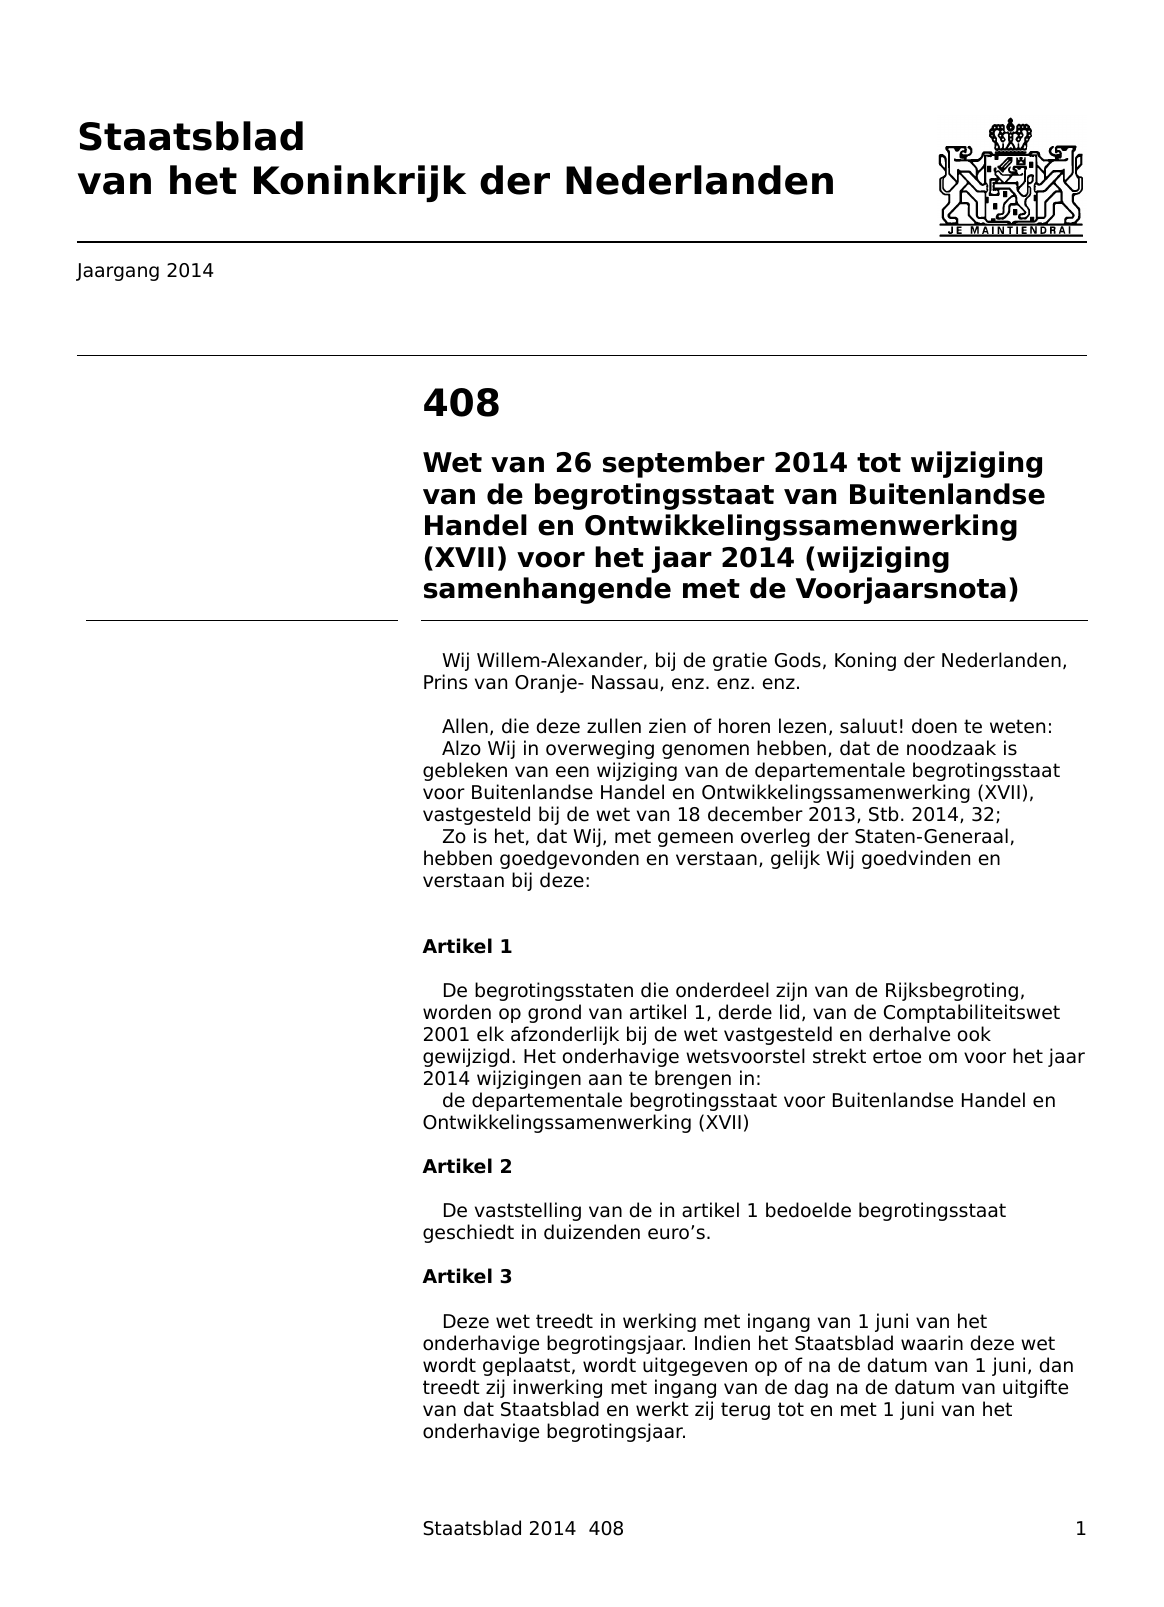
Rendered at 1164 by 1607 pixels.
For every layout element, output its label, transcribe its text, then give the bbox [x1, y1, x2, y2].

text Wij Willem-Alexander, bij de gratie Gods, Koning der Nederlanden, Prins van Oranje- Nassau, enz. enz. enz. [422, 649, 1087, 693]
text Wet van 26 september 2014 tot wijziging van de begrotingsstaat van Buitenlandse Handel en Ontwikkelingssamenwerking (XVII) voor het jaar 2014 (wijziging samenhangende met de Voorjaarsnota) [422, 447, 1087, 605]
text De vaststelling van de in artikel 1 bedoelde begrotingsstaat geschiedt in duizenden euro’s. [422, 1200, 1087, 1244]
table_header [886, 100, 1087, 241]
text De begrotingsstaten die onderdeel zijn van de Rijksbegroting, worden op grond van artikel 1, derde lid, van de Comptabiliteitswet 2001 elk afzonderlijk bij de wet vastgesteld en derhalve ook gewijzigd. Het onderhavige wetsvoorstel strekt ertoe om voor het jaar 2014 wijzigingen aan te brengen in: [422, 980, 1087, 1090]
text Deze wet treedt in werking met ingang van 1 juni van het onderhavige begrotingsjaar. Indien het Staatsblad waarin deze wet wordt geplaatst, wordt uitgegeven op of na de datum van 1 juni, dan treedt zij inwerking met ingang van de dag na de datum van uitgifte van dat Staatsblad en werkt zij terug tot en met 1 juni van het onderhavige begrotingsjaar. [422, 1311, 1087, 1442]
table_header Staatsblad van het Koninkrijk der Nederlanden [77, 100, 886, 241]
subtitle Artikel 3 [422, 1266, 1087, 1288]
subtitle Artikel 2 [422, 1156, 1087, 1178]
table_cell Jaargang 2014 [77, 243, 1087, 355]
text Alzo Wij in overweging genomen hebben, dat de noodzaak is gebleken van een wijziging van de departementale begrotingsstaat voor Buitenlandse Handel en Ontwikkelingssamenwerking (XVII), vastgesteld bij de wet van 18 december 2013, Stb. 2014, 32; [422, 738, 1087, 826]
text Allen, die deze zullen zien of horen lezen, saluut! doen te weten: [422, 716, 1087, 738]
text de departementale begrotingsstaat voor Buitenlandse Handel en Ontwikkelingssamenwerking (XVII) [422, 1090, 1087, 1134]
text Zo is het, dat Wij, met gemeen overleg der Staten-Generaal, hebben goedgevonden en verstaan, gelijk Wij goedvinden en verstaan bij deze: [422, 826, 1087, 892]
subtitle 408 [422, 381, 1087, 425]
picture [936, 115, 1087, 240]
subtitle Artikel 1 [422, 936, 1087, 958]
